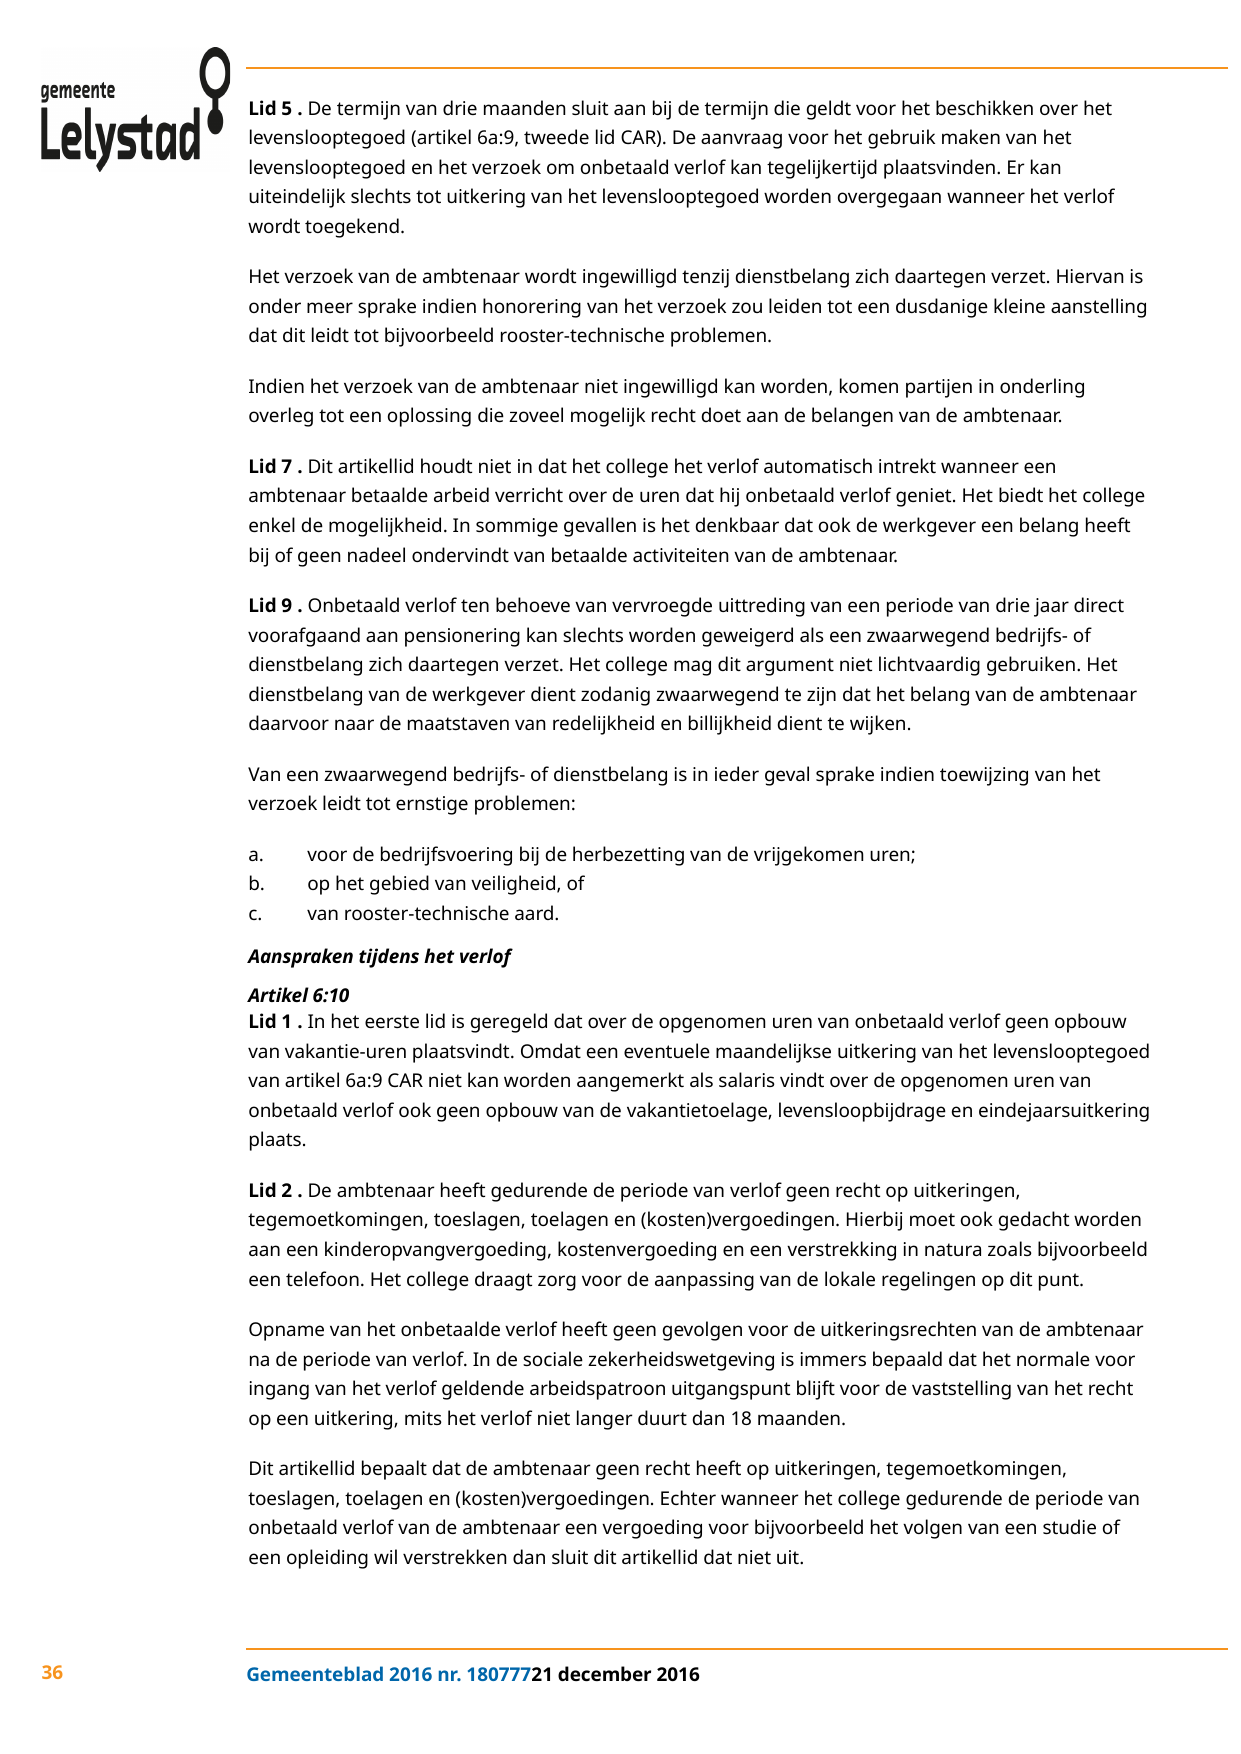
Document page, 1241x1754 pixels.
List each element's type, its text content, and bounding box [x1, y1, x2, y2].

text Lid 7 . Dit artikellid houdt niet in dat het college het verlof automatisch intrekt wanneer een ambtenaar betaalde arbeid verricht over de uren dat hij onbetaald verlof geniet. Het biedt het college enkel de mogelijkheid. In sommige gevallen is het denkbaar dat ook de werkgever een belang heeft bij of geen nadeel ondervindt van betaalde activiteiten van de ambtenaar. [248, 453, 1152, 568]
text Van een zwaarwegend bedrijfs- of dienstbelang is in ieder geval sprake indien toewijzing van het verzoek leidt tot ernstige problemen: [248, 761, 1152, 816]
text Aanspraken tijdens het verlof [248, 943, 1152, 969]
text Artikel 6:10 [248, 983, 1152, 1008]
text Lid 2 . De ambtenaar heeft gedurende de periode van verlof geen recht op uitkeringen, tegemoetkomingen, toeslagen, toelagen en (kosten)vergoedingen. Hierbij moet ook gedacht worden aan een kinderopvangvergoeding, kostenvergoeding en een verstrekking in natura zoals bijvoorbeeld een telefoon. Het college draagt zorg voor de aanpassing van de lokale regelingen op dit punt. [248, 1177, 1152, 1292]
list van rooster-technische aard. [248, 900, 1152, 926]
text Dit artikellid bepaalt dat de ambtenaar geen recht heeft op uitkeringen, tegemoetkomingen, toeslagen, toelagen en (kosten)vergoedingen. Echter wanneer het college gedurende de periode van onbetaald verlof van de ambtenaar een vergoeding voor bijvoorbeeld het volgen van een studie of een opleiding wil verstrekken dan sluit dit artikellid dat niet uit. [248, 1455, 1152, 1570]
list voor de bedrijfsvoering bij de herbezetting van de vrijgekomen uren; [248, 841, 1152, 867]
text Lid 5 . De termijn van drie maanden sluit aan bij de termijn die geldt voor het beschikken over het levenslooptegoed (artikel 6a:9, tweede lid CAR). De aanvraag voor het gebruik maken van het levenslooptegoed en het verzoek om onbetaald verlof kan tegelijkertijd plaatsvinden. Er kan uiteindelijk slechts tot uitkering van het levenslooptegoed worden overgegaan wanneer het verlof wordt toegekend. [248, 95, 1152, 239]
text Lid 9 . Onbetaald verlof ten behoeve van vervroegde uittreding van een periode van drie jaar direct voorafgaand aan pensionering kan slechts worden geweigerd als een zwaarwegend bedrijfs- of dienstbelang zich daartegen verzet. Het college mag dit argument niet lichtvaardig gebruiken. Het dienstbelang van de werkgever dient zodanig zwaarwegend te zijn dat het belang van de ambtenaar daarvoor naar de maatstaven van redelijkheid en billijkheid dient te wijken. [248, 592, 1152, 736]
text Opname van het onbetaalde verlof heeft geen gevolgen voor de uitkeringsrechten van de ambtenaar na de periode van verlof. In de sociale zekerheidswetgeving is immers bepaald dat het normale voor ingang van het verlof geldende arbeidspatroon uitgangspunt blijft voor de vaststelling van het recht op een uitkering, mits het verlof niet langer duurt dan 18 maanden. [248, 1316, 1152, 1431]
text Het verzoek van de ambtenaar wordt ingewilligd tenzij dienstbelang zich daartegen verzet. Hiervan is onder meer sprake indien honorering van het verzoek zou leiden tot een dusdanige kleine aanstelling dat dit leidt tot bijvoorbeeld rooster-technische problemen. [248, 263, 1152, 348]
list op het gebied van veiligheid, of [248, 871, 1152, 896]
text Lid 1 . In het eerste lid is geregeld dat over de opgenomen uren van onbetaald verlof geen opbouw van vakantie-uren plaatsvindt. Omdat een eventuele maandelijkse uitkering van het levenslooptegoed van artikel 6a:9 CAR niet kan worden aangemerkt als salaris vindt over de opgenomen uren van onbetaald verlof ook geen opbouw van de vakantietoelage, levensloopbijdrage en eindejaarsuitkering plaats. [248, 1008, 1152, 1152]
picture [41, 47, 231, 172]
text Indien het verzoek van de ambtenaar niet ingewilligd kan worden, komen partijen in onderling overleg tot een oplossing die zoveel mogelijk recht doet aan de belangen van de ambtenaar. [248, 373, 1152, 428]
